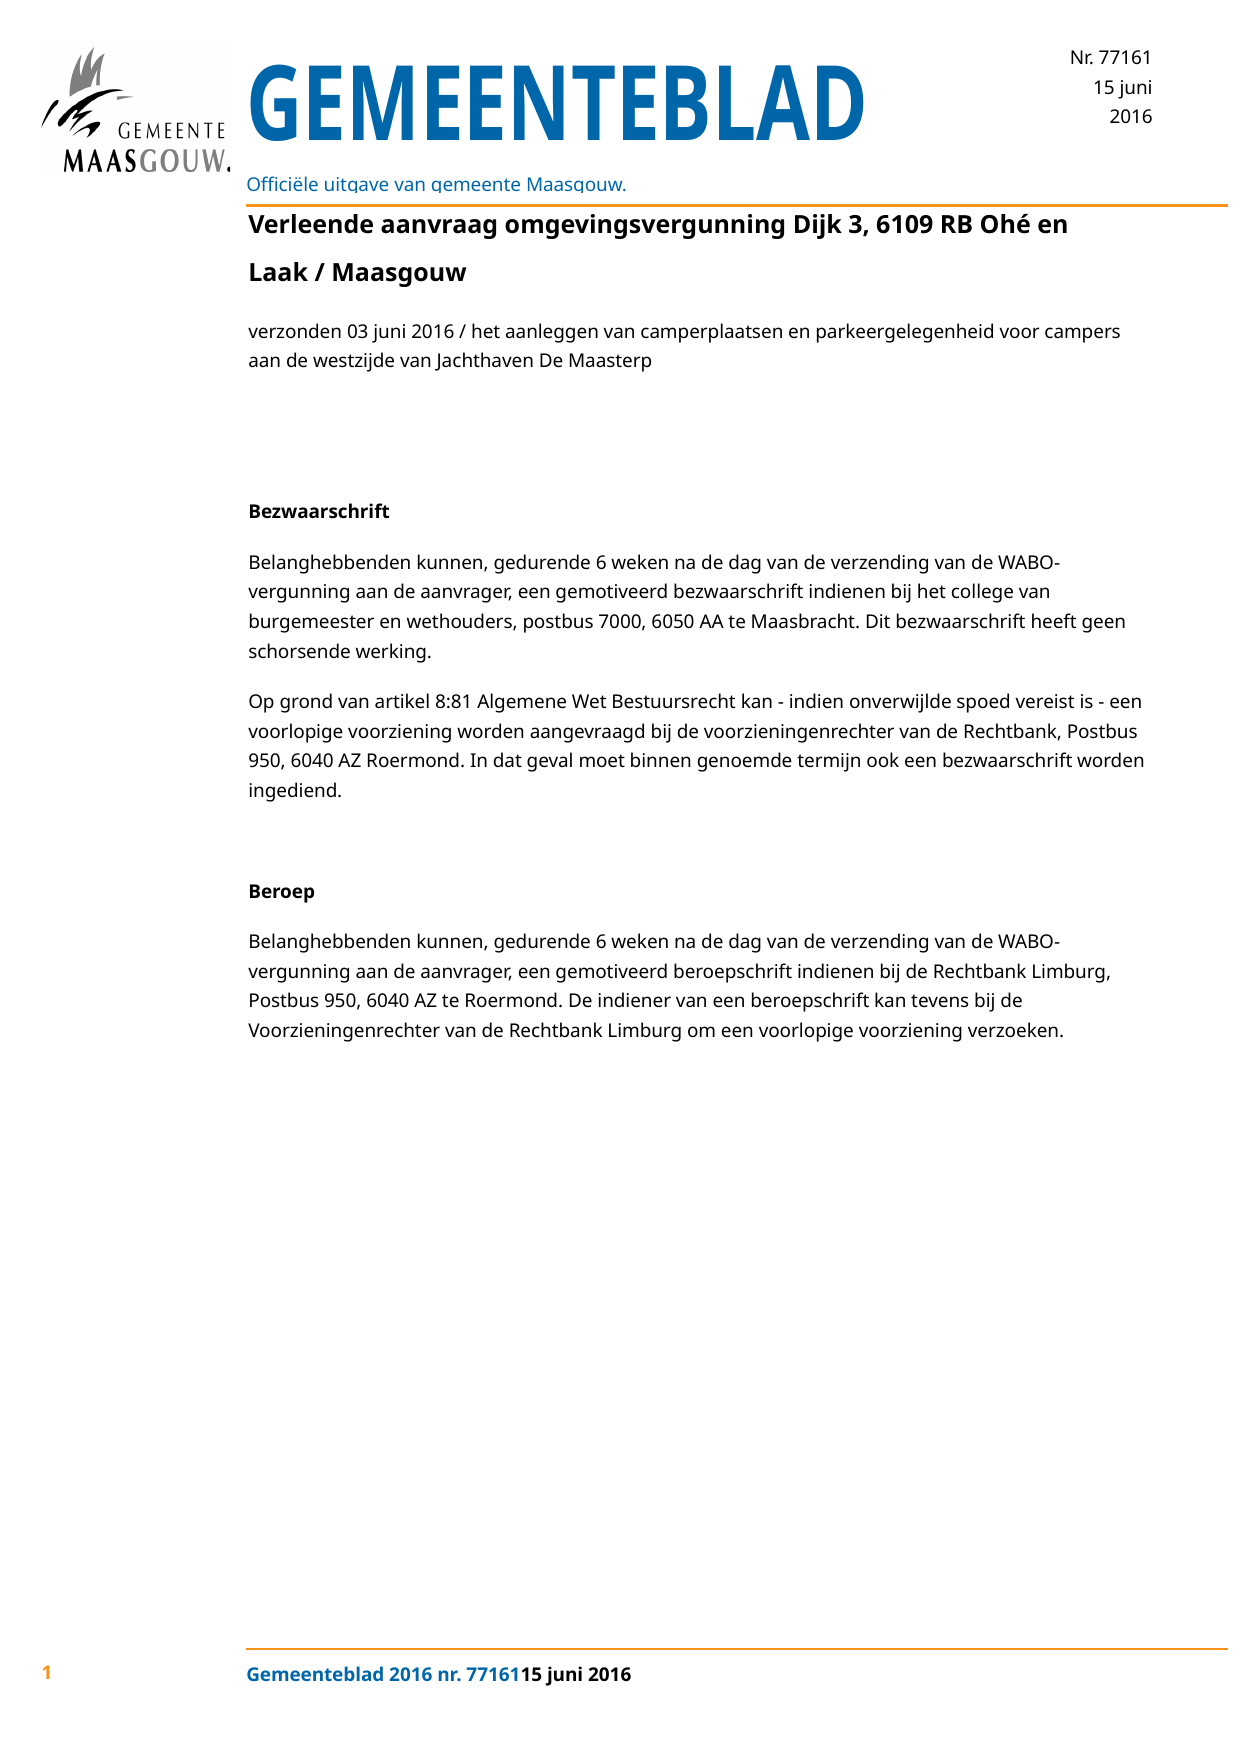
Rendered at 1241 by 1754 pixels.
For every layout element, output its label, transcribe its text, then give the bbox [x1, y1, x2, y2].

text Beroep [248, 878, 1152, 904]
picture [41, 47, 231, 172]
text Belanghebbenden kunnen, gedurende 6 weken na de dag van de verzending van de WABO-vergunning aan de aanvrager, een gemotiveerd beroepschrift indienen bij de Rechtbank Limburg, Postbus 950, 6040 AZ te Roermond. De indiener van een beroepschrift kan tevens bij de Voorzieningenrechter van de Rechtbank Limburg om een voorlopige voorziening verzoeken. [248, 928, 1152, 1043]
text Op grond van artikel 8:81 Algemene Wet Bestuursrecht kan - indien onverwijlde spoed vereist is - een voorlopige voorziening worden aangevraagd bij de voorzieningenrechter van de Rechtbank, Postbus 950, 6040 AZ Roermond. In dat geval moet binnen genoemde termijn ook een bezwaarschrift worden ingediend. [248, 688, 1152, 803]
text Bezwaarschrift [248, 499, 1152, 524]
text verzonden 03 juni 2016 / het aanleggen van camperplaatsen en parkeergelegenheid voor campers aan de westzijde van Jachthaven De Maasterp [248, 318, 1152, 373]
text Verleende aanvraag omgevingsvergunning Dijk 3, 6109 RB Ohé en Laak / Maasgouw [248, 207, 1152, 288]
text Belanghebbenden kunnen, gedurende 6 weken na de dag van de verzending van de WABO-vergunning aan de aanvrager, een gemotiveerd bezwaarschrift indienen bij het college van burgemeester en wethouders, postbus 7000, 6050 AA te Maasbracht. Dit bezwaarschrift heeft geen schorsende werking. [248, 549, 1152, 664]
